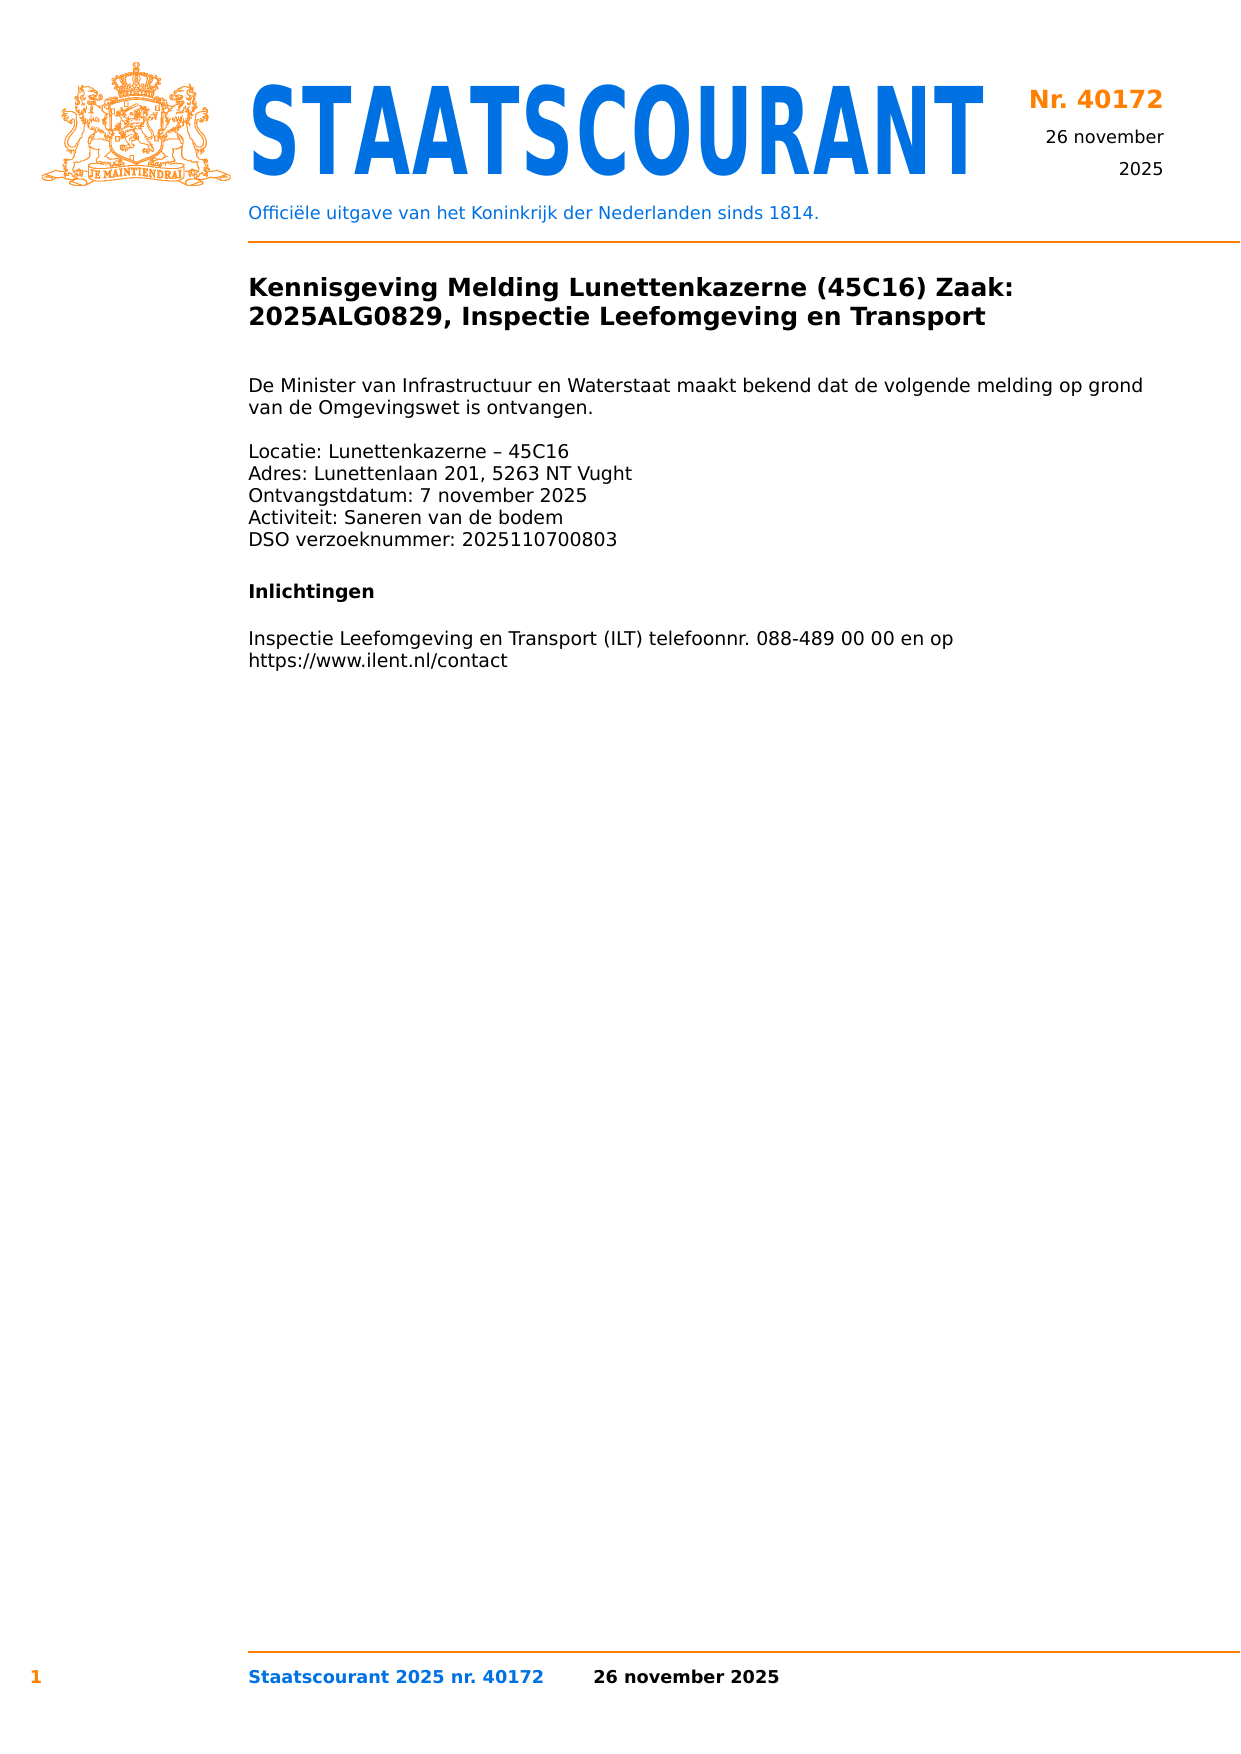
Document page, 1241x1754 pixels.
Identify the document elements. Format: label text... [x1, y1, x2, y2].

picture [41, 62, 231, 186]
table_cell Officiële uitgave van het Koninkrijk der Nederlanden sinds 1814. [248, 203, 1240, 241]
text Activiteit: Saneren van de bodem [248, 507, 1163, 529]
subtitle Kennisgeving Melding Lunettenkazerne (45C16) Zaak: 2025ALG0829, Inspectie Leefomgeving en Transport [248, 273, 1163, 331]
table_cell 26 november [998, 121, 1240, 153]
table_cell 2025 [998, 153, 1240, 203]
text Adres: Lunettenlaan 201, 5263 NT Vught [248, 463, 1163, 485]
text De Minister van Infrastructuur en Waterstaat maakt bekend dat de volgende melding op grond van de Omgevingswet is ontvangen. [248, 375, 1163, 419]
table_header [25, 62, 248, 241]
text Locatie: Lunettenkazerne – 45C16 [248, 441, 1163, 463]
text DSO verzoeknummer: 2025110700803 [248, 529, 1163, 551]
table_header Nr. 40172 [998, 62, 1240, 121]
subtitle Inlichtingen [248, 581, 1163, 603]
table_header STAATSCOURANT [248, 62, 998, 203]
text Ontvangstdatum: 7 november 2025 [248, 485, 1163, 507]
text Inspectie Leefomgeving en Transport (ILT) telefoonnr. 088-489 00 00 en op https://www.ilent.nl/contact [248, 628, 1163, 672]
